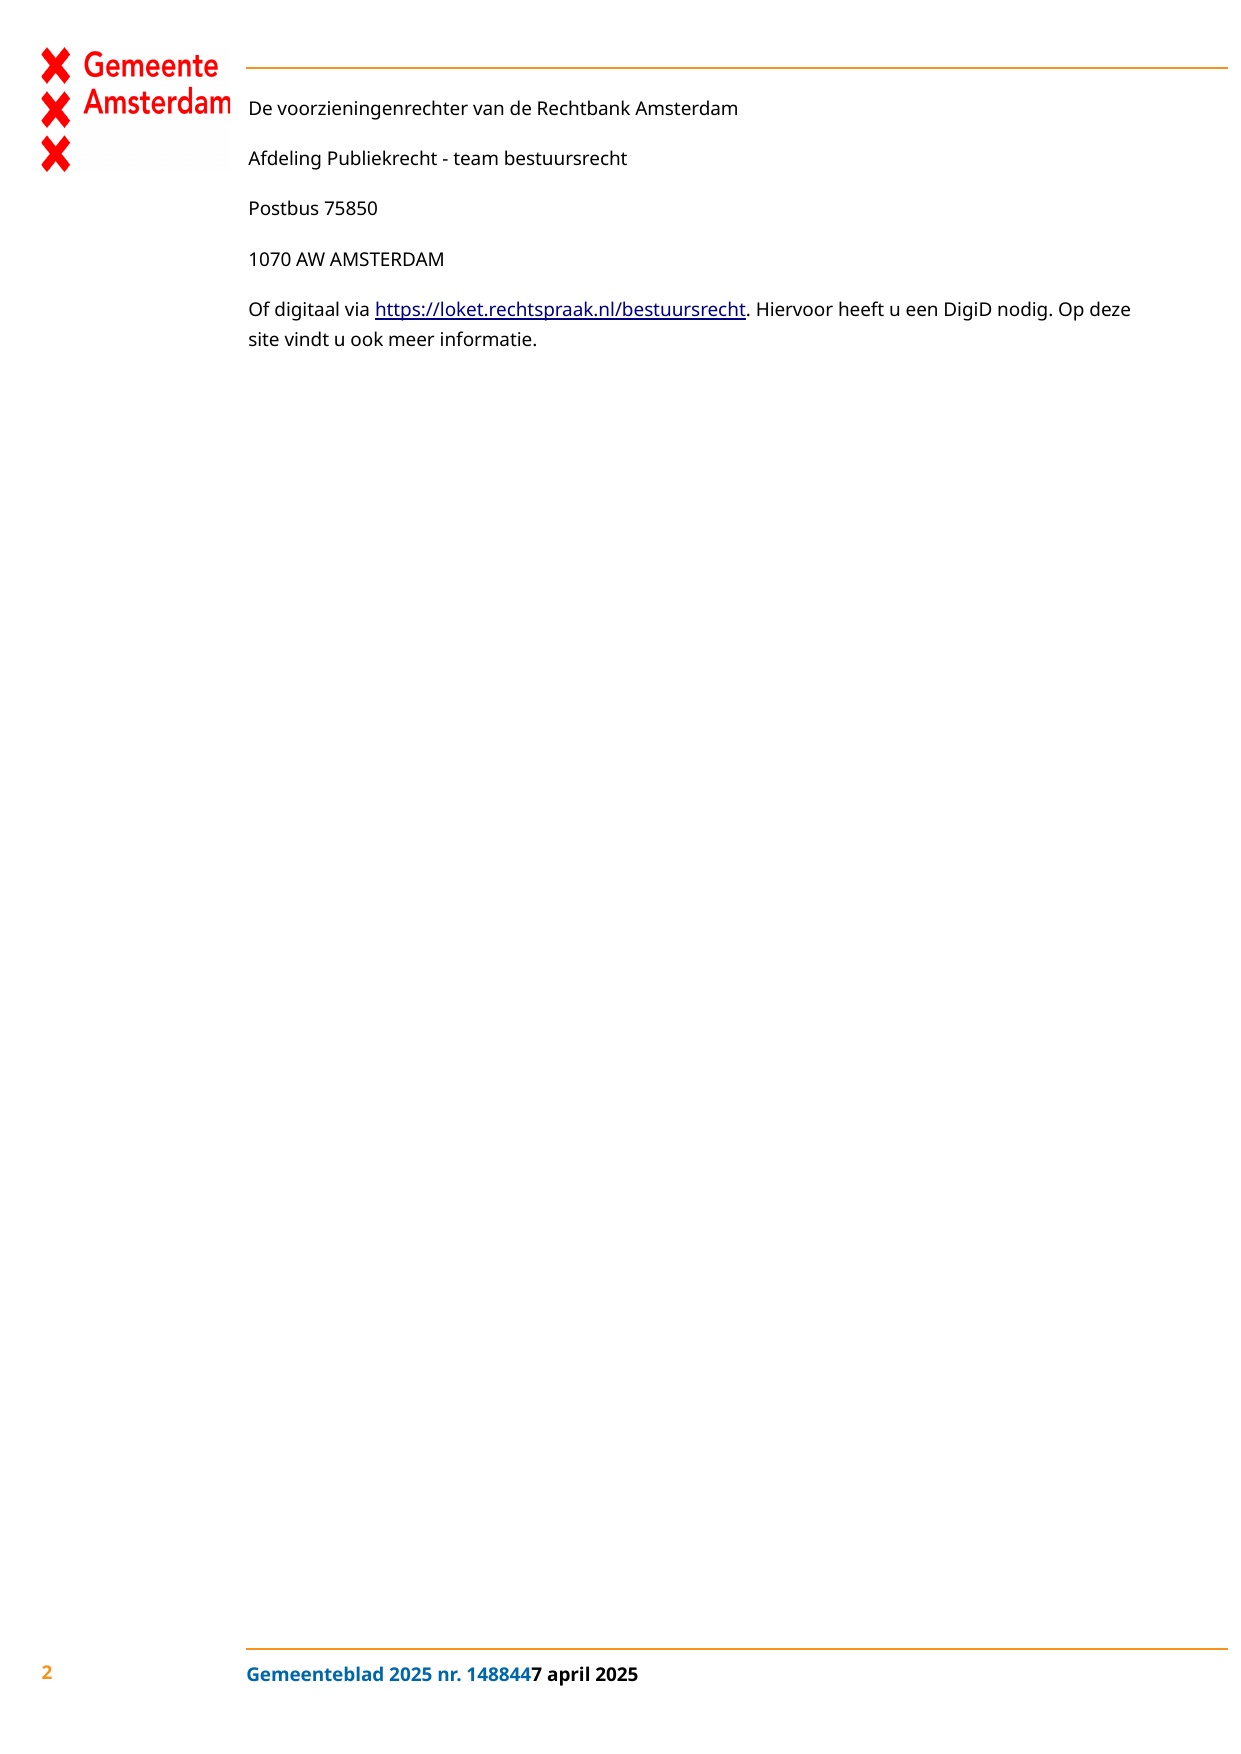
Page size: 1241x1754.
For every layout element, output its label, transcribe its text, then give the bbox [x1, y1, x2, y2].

picture [41, 47, 231, 172]
text Postbus 75850 [248, 196, 1152, 221]
text 1070 AW AMSTERDAM [248, 246, 1152, 272]
text De voorzieningenrechter van de Rechtbank Amsterdam [248, 95, 1152, 121]
text Of digitaal via https://loket.rechtspraak.nl/bestuursrecht. Hiervoor heeft u een DigiD nodig. Op deze site vindt u ook meer informatie. [248, 296, 1152, 352]
text Afdeling Publiekrecht - team bestuursrecht [248, 145, 1152, 171]
